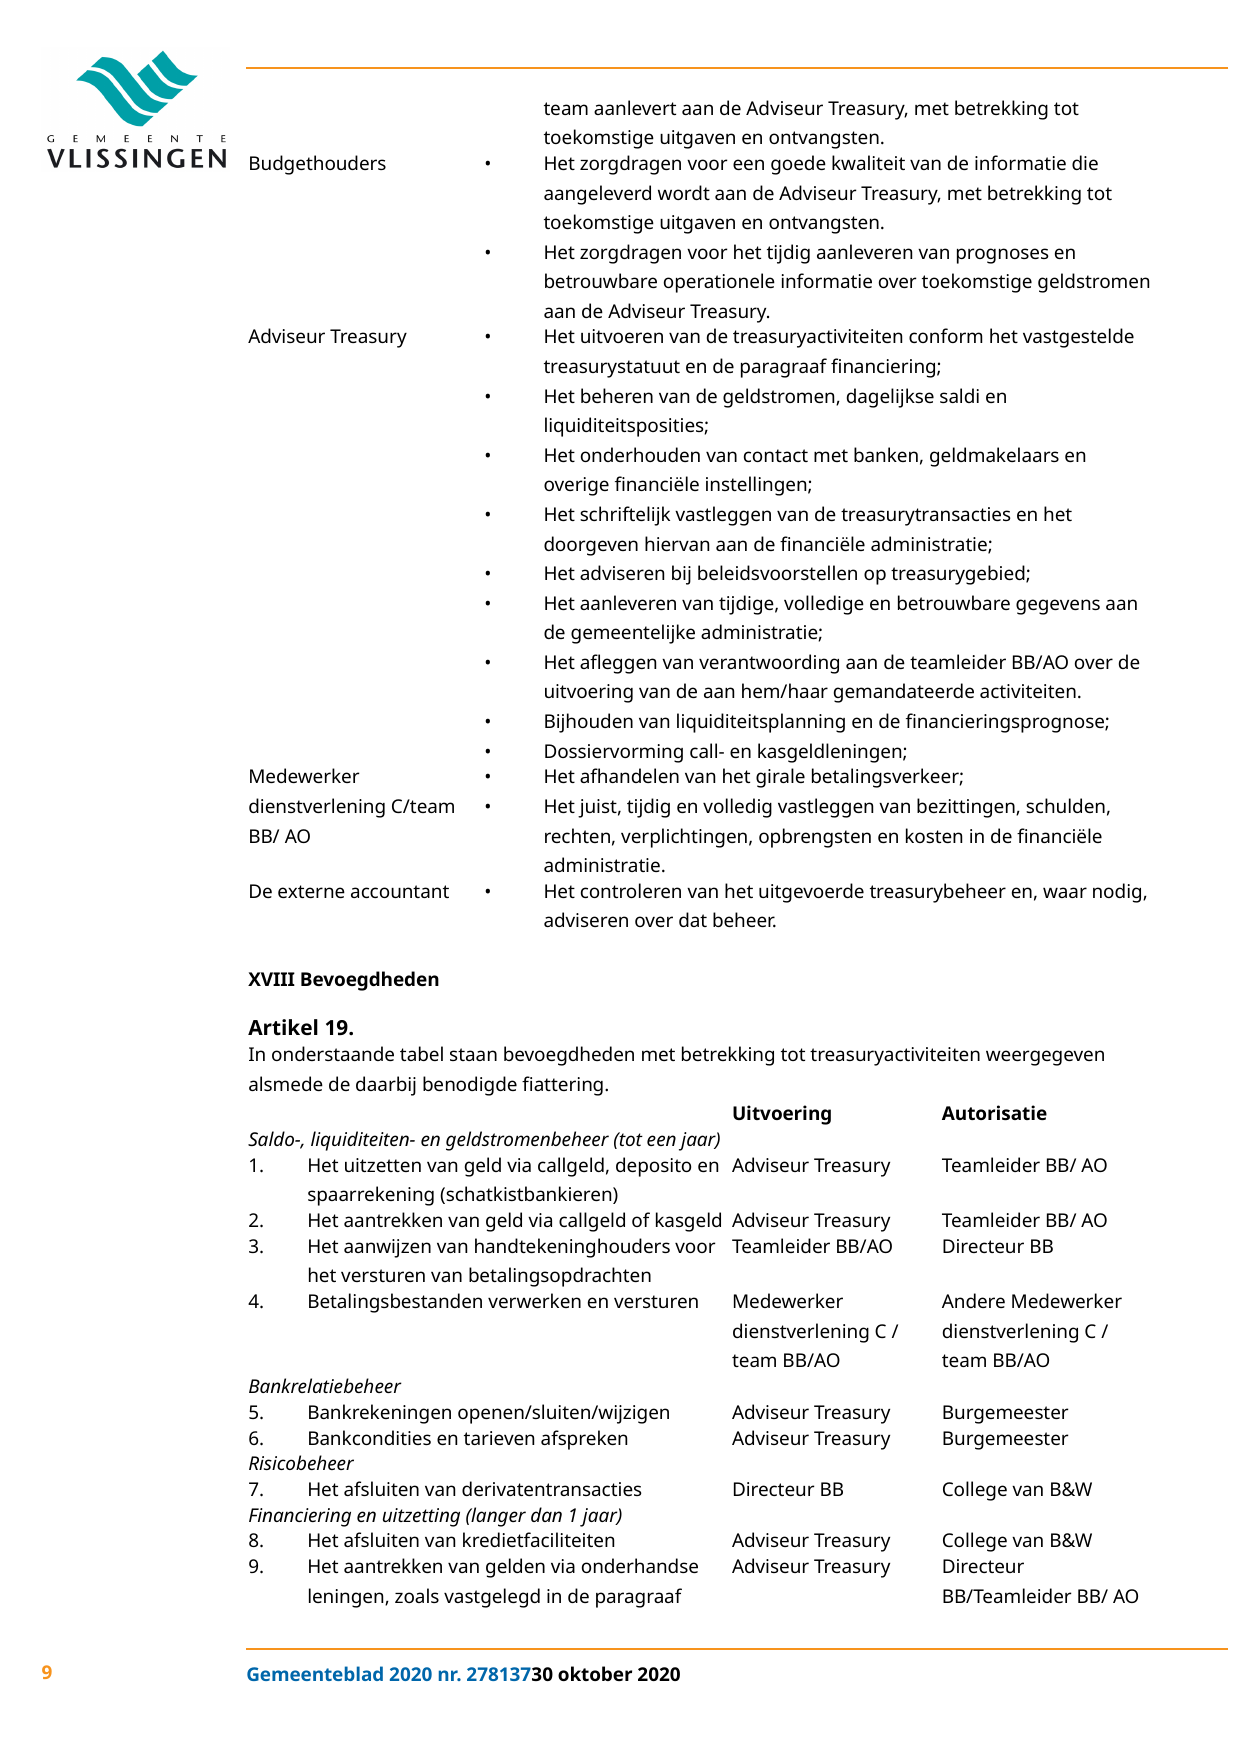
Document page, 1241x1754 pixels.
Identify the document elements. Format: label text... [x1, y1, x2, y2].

table_cell Budgethouders [248, 150, 484, 324]
table_cell De externe accountant [248, 878, 484, 933]
table_cell Het zorgdragen voor een goede kwaliteit van de informatie die aangeleverd wordt aan de Adviseur Treasury, met betrekking tot toekomstige uitgaven en ontvangsten. Het zorgdragen voor het tijdig aanleveren van prognoses en betrouwbare operationele informatie over toekomstige geldstromen aan de Adviseur Treasury. [484, 150, 1152, 324]
table_cell College van B&W [942, 1528, 1152, 1553]
table_cell Het afsluiten van kredietfaciliteiten [248, 1528, 732, 1553]
table_cell Directeur BB [942, 1233, 1152, 1288]
table_cell Het aantrekken van geld via callgeld of kasgeld [248, 1207, 732, 1233]
table_cell Bankrelatiebeheer [248, 1373, 732, 1399]
table_cell Teamleider BB/ AO [942, 1152, 1152, 1207]
table_cell Risicobeheer [248, 1450, 732, 1476]
table_cell Medewerker dienstverlening C/team BB/ AO [248, 764, 484, 878]
table_cell [942, 1126, 1152, 1152]
table_cell Bankrekeningen openen/sluiten/wijzigen [248, 1399, 732, 1425]
table_cell Het aanwijzen van handtekeninghouders voor het versturen van betalingsopdrachten [248, 1233, 732, 1288]
table_cell College van B&W [942, 1476, 1152, 1502]
text In onderstaande tabel staan bevoegdheden met betrekking tot treasuryactiviteiten weergegeven alsmede de daarbij benodigde fiattering. [248, 1041, 1152, 1097]
table_cell Directeur BB/Teamleider BB/ AO [942, 1553, 1152, 1609]
table_cell Het afsluiten van derivatentransacties [248, 1476, 732, 1502]
table_cell Bankcondities en tarieven afspreken [248, 1425, 732, 1450]
text XVIII Bevoegdheden [248, 966, 1152, 992]
table_cell [248, 95, 484, 150]
table_cell [732, 1450, 942, 1476]
table_cell Saldo-, liquiditeiten- en geldstromenbeheer (tot een jaar) [248, 1126, 732, 1152]
table_cell [732, 1502, 942, 1528]
table_cell [942, 1502, 1152, 1528]
table_cell [942, 1450, 1152, 1476]
table_cell Burgemeester [942, 1425, 1152, 1450]
table_cell [942, 1373, 1152, 1399]
table_header Autorisatie [942, 1101, 1152, 1126]
text Artikel 19. [248, 1013, 1152, 1041]
table_cell Adviseur Treasury [732, 1425, 942, 1450]
table_cell Medewerker dienstverlening C / team BB/AO [732, 1288, 942, 1373]
table_cell Financiering en uitzetting (langer dan 1 jaar) [248, 1502, 732, 1528]
table_cell Adviseur Treasury [732, 1152, 942, 1207]
table_cell [732, 1126, 942, 1152]
table_cell team aanlevert aan de Adviseur Treasury, met betrekking tot toekomstige uitgaven en ontvangsten. [484, 95, 1152, 150]
table_cell Adviseur Treasury [732, 1528, 942, 1553]
table_cell Directeur BB [732, 1476, 942, 1502]
table_cell Adviseur Treasury [248, 324, 484, 764]
table_cell Teamleider BB/ AO [942, 1207, 1152, 1233]
table_cell Burgemeester [942, 1399, 1152, 1425]
table_cell Het uitvoeren van de treasuryactiviteiten conform het vastgestelde treasurystatuut en de paragraaf financiering; Het beheren van de geldstromen, dagelijkse saldi en liquiditeitsposities; Het onderhouden van contact met banken, geldmakelaars en overige financiële instellingen; Het schriftelijk vastleggen van de treasurytransacties en het doorgeven hiervan aan de financiële administratie; Het adviseren bij beleidsvoorstellen op treasurygebied; Het aanleveren van tijdige, volledige en betrouwbare gegevens aan de gemeentelijke administratie; Het afleggen van verantwoording aan de teamleider BB/AO over de uitvoering van de aan hem/haar gemandateerde activiteiten. Bijhouden van liquiditeitsplanning en de financieringsprognose; Dossiervorming call- en kasgeldleningen; [484, 324, 1152, 764]
table_cell Het controleren van het uitgevoerde treasurybeheer en, waar nodig, adviseren over dat beheer. [484, 878, 1152, 933]
table_cell Adviseur Treasury [732, 1399, 942, 1425]
picture [41, 47, 231, 172]
table_cell [732, 1373, 942, 1399]
table_cell Het uitzetten van geld via callgeld, deposito en spaarrekening (schatkistbankieren) [248, 1152, 732, 1207]
table_header [248, 1101, 732, 1126]
table_cell Adviseur Treasury [732, 1553, 942, 1609]
table_cell Adviseur Treasury [732, 1207, 942, 1233]
table_cell Betalingsbestanden verwerken en versturen [248, 1288, 732, 1373]
table_cell Het aantrekken van gelden via onderhandse leningen, zoals vastgelegd in de paragraaf [248, 1553, 732, 1609]
table_cell Andere Medewerker dienstverlening C / team BB/AO [942, 1288, 1152, 1373]
table_cell Het afhandelen van het girale betalingsverkeer; Het juist, tijdig en volledig vastleggen van bezittingen, schulden, rechten, verplichtingen, opbrengsten en kosten in de financiële administratie. [484, 764, 1152, 878]
table_cell Teamleider BB/AO [732, 1233, 942, 1288]
table_header Uitvoering [732, 1101, 942, 1126]
